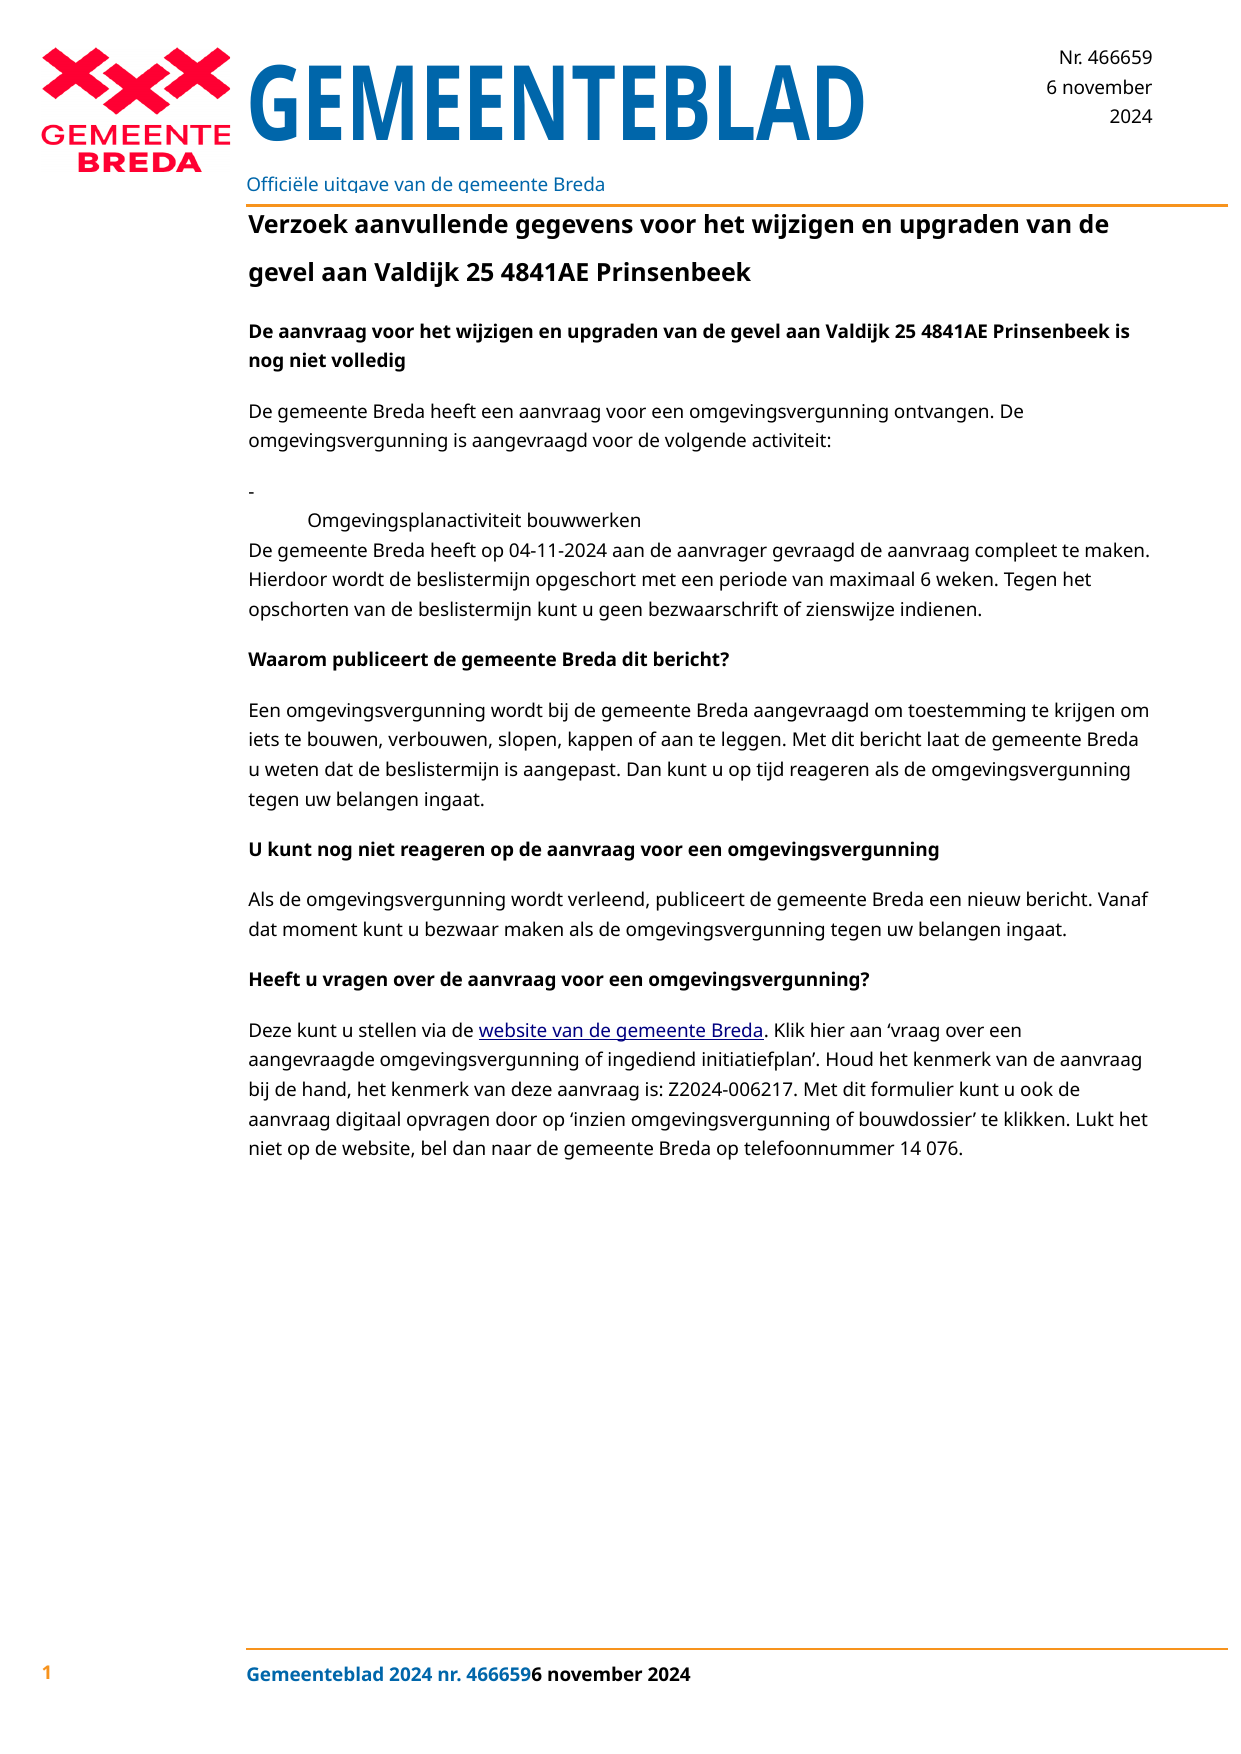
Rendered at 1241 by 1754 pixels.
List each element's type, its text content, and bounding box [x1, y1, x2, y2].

text Een omgevingsvergunning wordt bij de gemeente Breda aangevraagd om toestemming te krijgen om iets te bouwen, verbouwen, slopen, kappen of aan te leggen. Met dit bericht laat de gemeente Breda u weten dat de beslistermijn is aangepast. Dan kunt u op tijd reageren als de omgevingsvergunning tegen uw belangen ingaat. [248, 697, 1152, 812]
text Verzoek aanvullende gegevens voor het wijzigen en upgraden van de gevel aan Valdijk 25 4841AE Prinsenbeek [248, 207, 1152, 288]
text De gemeente Breda heeft een aanvraag voor een omgevingsvergunning ontvangen. De omgevingsvergunning is aangevraagd voor de volgende activiteit: [248, 398, 1152, 453]
list Omgevingsplanactiviteit bouwwerken [248, 507, 1152, 533]
picture [41, 47, 231, 172]
text U kunt nog niet reageren op de aanvraag voor een omgevingsvergunning [248, 836, 1152, 862]
text De gemeente Breda heeft op 04-11-2024 aan de aanvrager gevraagd de aanvraag compleet te maken. Hierdoor wordt de beslistermijn opgeschort met een periode van maximaal 6 weken. Tegen het opschorten van de beslistermijn kunt u geen bezwaarschrift of zienswijze indienen. [248, 537, 1152, 622]
text Heeft u vragen over de aanvraag voor een omgevingsvergunning? [248, 967, 1152, 992]
text Deze kunt u stellen via de website van de gemeente Breda. Klik hier aan ‘vraag over een aangevraagde omgevingsvergunning of ingediend initiatiefplan’. Houd het kenmerk van de aanvraag bij de hand, het kenmerk van deze aanvraag is: Z2024-006217. Met dit formulier kunt u ook de aanvraag digitaal opvragen door op ‘inzien omgevingsvergunning of bouwdossier’ te klikken. Lukt het niet op de website, bel dan naar de gemeente Breda op telefoonnummer 14 076. [248, 1017, 1152, 1161]
text Waarom publiceert de gemeente Breda dit bericht? [248, 647, 1152, 672]
text Als de omgevingsvergunning wordt verleend, publiceert de gemeente Breda een nieuw bericht. Vanaf dat moment kunt u bezwaar maken als de omgevingsvergunning tegen uw belangen ingaat. [248, 887, 1152, 942]
text De aanvraag voor het wijzigen en upgraden van de gevel aan Valdijk 25 4841AE Prinsenbeek is nog niet volledig [248, 318, 1152, 373]
